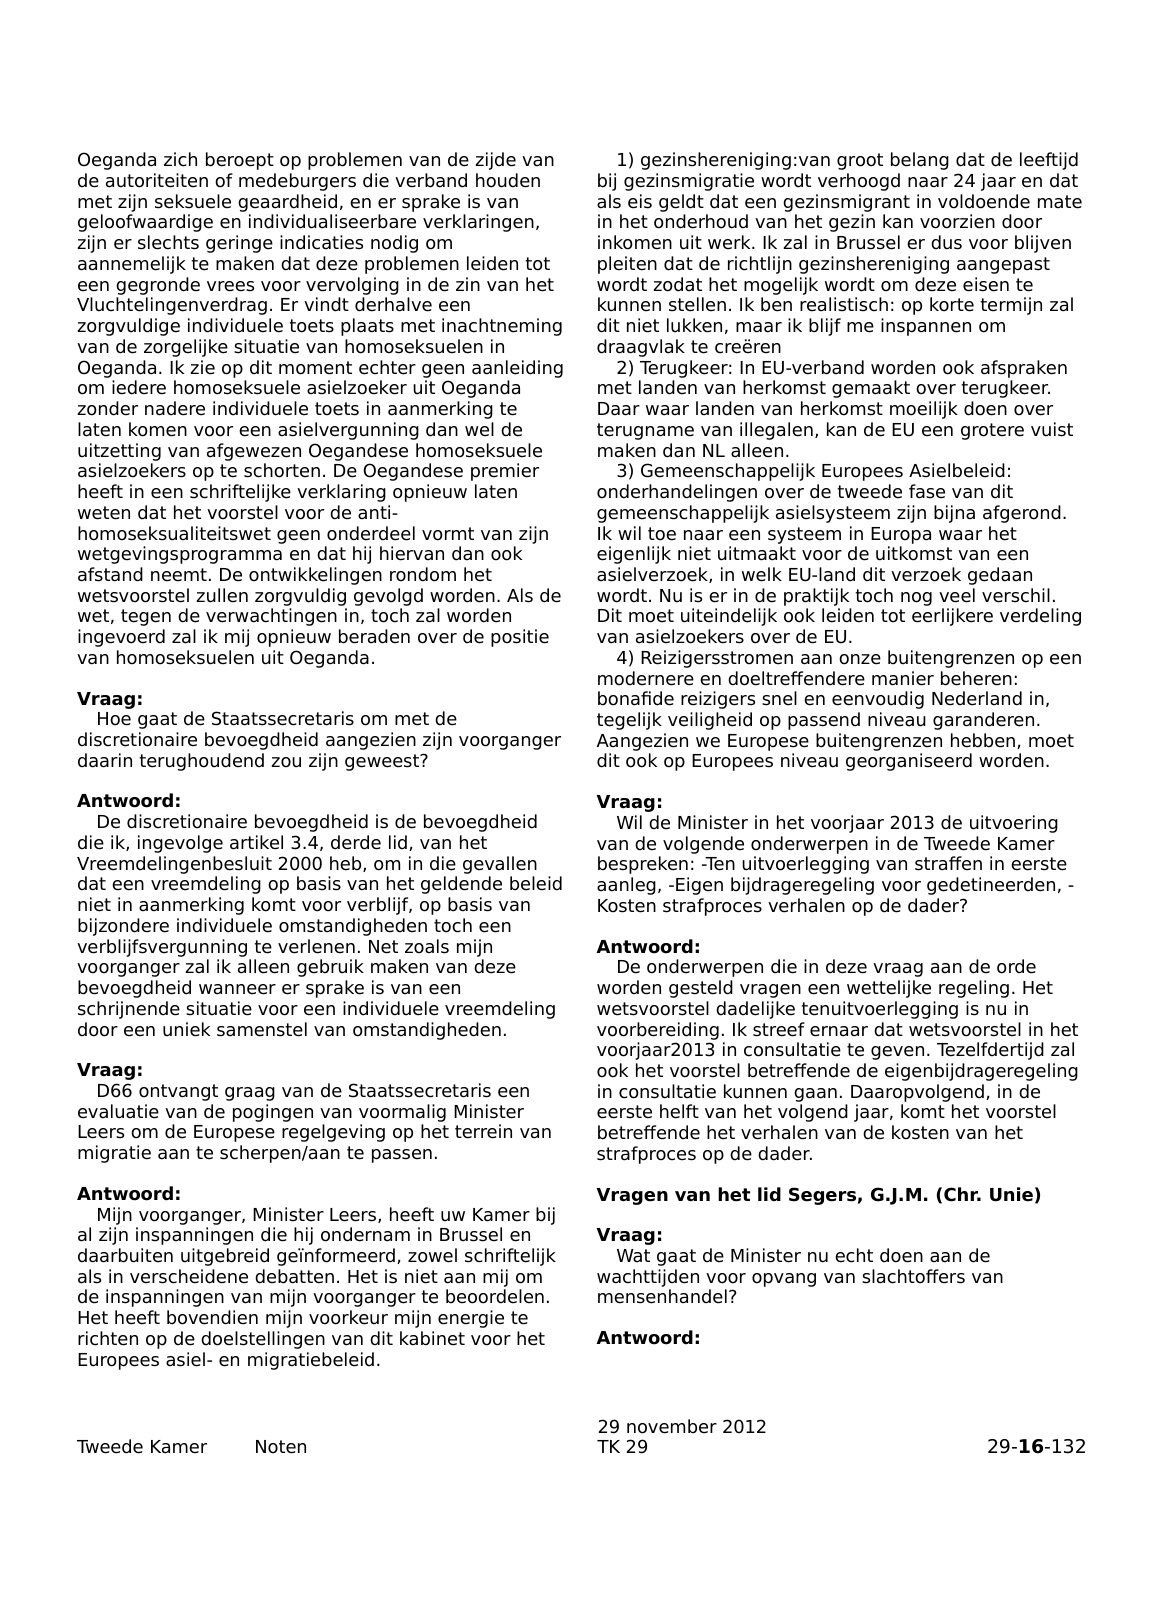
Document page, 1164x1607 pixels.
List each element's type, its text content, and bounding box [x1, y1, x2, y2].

text Vraag: [596, 1225, 1087, 1246]
text Wat gaat de Minister nu echt doen aan de wachttijden voor opvang van slachtoffers van mensenhandel? [596, 1246, 1087, 1308]
text Oeganda zich beroept op problemen van de zijde van de autoriteiten of medeburgers die verband houden met zijn seksuele geaardheid, en er sprake is van geloofwaardige en individualiseerbare verklaringen, zijn er slechts geringe indicaties nodig om aannemelijk te maken dat deze problemen leiden tot een gegronde vrees voor vervolging in de zin van het Vluchtelingenverdrag. Er vindt derhalve een zorgvuldige individuele toets plaats met inachtneming van de zorgelijke situatie van homoseksuelen in Oeganda. Ik zie op dit moment echter geen aanleiding om iedere homoseksuele asielzoeker uit Oeganda zonder nadere individuele toets in aanmerking te laten komen voor een asielvergunning dan wel de uitzetting van afgewezen Oegandese homoseksuele asielzoekers op te schorten. De Oegandese premier heeft in een schriftelijke verklaring opnieuw laten weten dat het voorstel voor de anti-homoseksualiteitswet geen onderdeel vormt van zijn wetgevingsprogramma en dat hij hiervan dan ook afstand neemt. De ontwikkelingen rondom het wetsvoorstel zullen zorgvuldig gevolgd worden. Als de wet, tegen de verwachtingen in, toch zal worden ingevoerd zal ik mij opnieuw beraden over de positie van homoseksuelen uit Oeganda. [77, 150, 567, 668]
text Mijn voorganger, Minister Leers, heeft uw Kamer bij al zijn inspanningen die hij ondernam in Brussel en daarbuiten uitgebreid geïnformeerd, zowel schriftelijk als in verscheidene debatten. Het is niet aan mij om de inspanningen van mijn voorganger te beoordelen. Het heeft bovendien mijn voorkeur mijn energie te richten op de doelstellingen van dit kabinet voor het Europees asiel- en migratiebeleid. [77, 1204, 567, 1370]
text Vraag: [77, 1060, 567, 1081]
text Antwoord: [77, 1184, 567, 1204]
text 3) Gemeenschappelijk Europees Asielbeleid: onderhandelingen over de tweede fase van dit gemeenschappelijk asielsysteem zijn bijna afgerond. Ik wil toe naar een systeem in Europa waar het eigenlijk niet uitmaakt voor de uitkomst van een asielverzoek, in welk EU-land dit verzoek gedaan wordt. Nu is er in de praktijk toch nog veel verschil. Dit moet uiteindelijk ook leiden tot eerlijkere verdeling van asielzoekers over de EU. [596, 461, 1087, 648]
text Vragen van het lid Segers, G.J.M. (Chr. Unie) [596, 1184, 1087, 1205]
text De discretionaire bevoegdheid is de bevoegdheid die ik, ingevolge artikel 3.4, derde lid, van het Vreemdelingenbesluit 2000 heb, om in die gevallen dat een vreemdeling op basis van het geldende beleid niet in aanmerking komt voor verblijf, op basis van bijzondere individuele omstandigheden toch een verblijfsvergunning te verlenen. Net zoals mijn voorganger zal ik alleen gebruik maken van deze bevoegdheid wanneer er sprake is van een schrijnende situatie voor een individuele vreemdeling door een uniek samenstel van omstandigheden. [77, 812, 567, 1040]
text Antwoord: [596, 1328, 1087, 1349]
text De onderwerpen die in deze vraag aan de orde worden gesteld vragen een wettelijke regeling. Het wetsvoorstel dadelijke tenuitvoerlegging is nu in voorbereiding. Ik streef ernaar dat wetsvoorstel in het voorjaar2013 in consultatie te geven. Tezelfdertijd zal ook het voorstel betreffende de eigenbijdrageregeling in consultatie kunnen gaan. Daaropvolgend, in de eerste helft van het volgend jaar, komt het voorstel betreffende het verhalen van de kosten van het strafproces op de dader. [596, 957, 1087, 1164]
text Wil de Minister in het voorjaar 2013 de uitvoering van de volgende onderwerpen in de Tweede Kamer bespreken: -Ten uitvoerlegging van straffen in eerste aanleg, -Eigen bijdrageregeling voor gedetineerden, -Kosten strafproces verhalen op de dader? [596, 813, 1087, 916]
text 4) Reizigersstromen aan onze buitengrenzen op een modernere en doeltreffendere manier beheren: bonafide reizigers snel en eenvoudig Nederland in, tegelijk veiligheid op passend niveau garanderen. Aangezien we Europese buitengrenzen hebben, moet dit ook op Europees niveau georganiseerd worden. [596, 648, 1087, 772]
text 2) Terugkeer: In EU-verband worden ook afspraken met landen van herkomst gemaakt over terugkeer. Daar waar landen van herkomst moeilijk doen over terugname van illegalen, kan de EU een grotere vuist maken dan NL alleen. [596, 357, 1087, 461]
text 1) gezinshereniging:van groot belang dat de leeftijd bij gezinsmigratie wordt verhoogd naar 24 jaar en dat als eis geldt dat een gezinsmigrant in voldoende mate in het onderhoud van het gezin kan voorzien door inkomen uit werk. Ik zal in Brussel er dus voor blijven pleiten dat de richtlijn gezinshereniging aangepast wordt zodat het mogelijk wordt om deze eisen te kunnen stellen. Ik ben realistisch: op korte termijn zal dit niet lukken, maar ik blijf me inspannen om draagvlak te creëren [596, 150, 1087, 357]
text D66 ontvangt graag van de Staatssecretaris een evaluatie van de pogingen van voormalig Minister Leers om de Europese regelgeving op het terrein van migratie aan te scherpen/aan te passen. [77, 1081, 567, 1164]
text Antwoord: [596, 936, 1087, 957]
text Vraag: [596, 792, 1087, 813]
text Hoe gaat de Staatssecretaris om met de discretionaire bevoegdheid aangezien zijn voorganger daarin terughoudend zou zijn geweest? [77, 709, 567, 771]
text Vraag: [77, 688, 567, 709]
text Antwoord: [77, 791, 567, 812]
